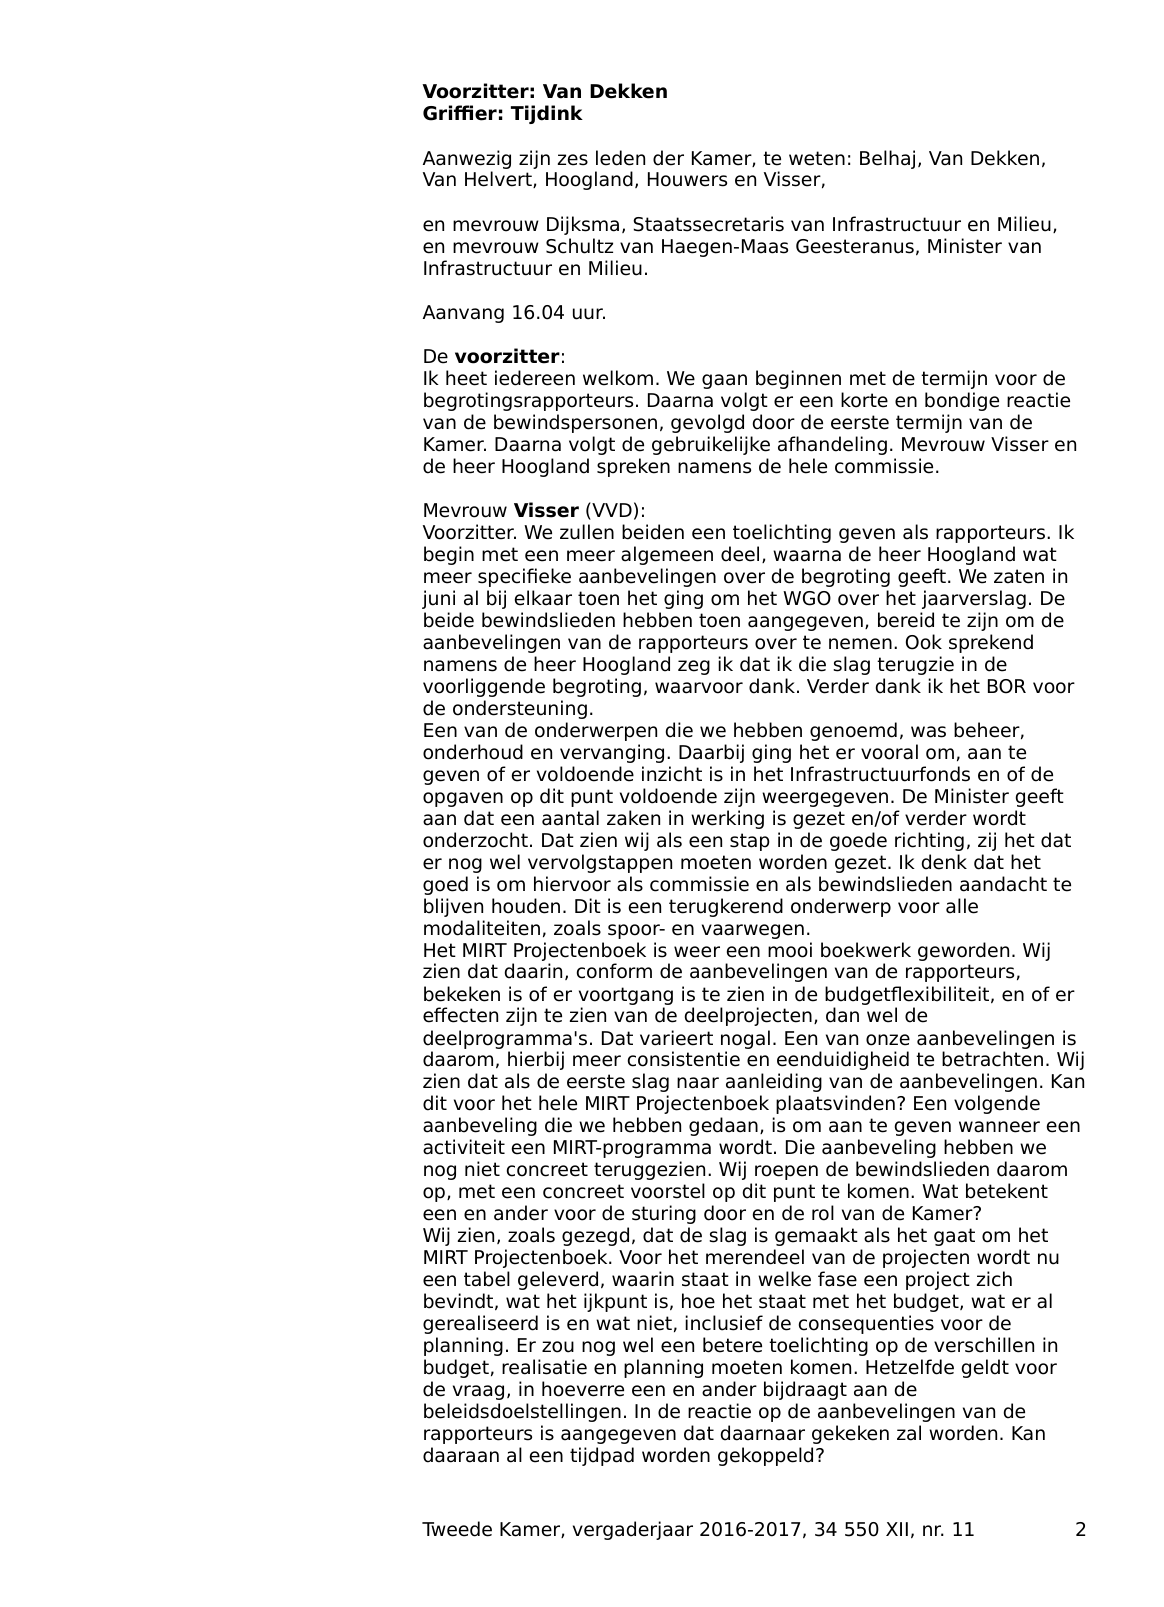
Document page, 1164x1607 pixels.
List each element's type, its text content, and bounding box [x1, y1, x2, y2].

text en mevrouw Dijksma, Staatssecretaris van Infrastructuur en Milieu, en mevrouw Schultz van Haegen-Maas Geesteranus, Minister van Infrastructuur en Milieu. [422, 213, 1087, 279]
text De voorzitter: [422, 346, 1087, 368]
text Een van de onderwerpen die we hebben genoemd, was beheer, onderhoud en vervanging. Daarbij ging het er vooral om, aan te geven of er voldoende inzicht is in het Infrastructuurfonds en of de opgaven op dit punt voldoende zijn weergegeven. De Minister geeft aan dat een aantal zaken in werking is gezet en/of verder wordt onderzocht. Dat zien wij als een stap in de goede richting, zij het dat er nog wel vervolgstappen moeten worden gezet. Ik denk dat het goed is om hiervoor als commissie en als bewindslieden aandacht te blijven houden. Dit is een terugkerend onderwerp voor alle modaliteiten, zoals spoor- en vaarwegen. [422, 720, 1087, 939]
text Aanwezig zijn zes leden der Kamer, te weten: Belhaj, Van Dekken, Van Helvert, Hoogland, Houwers en Visser, [422, 147, 1087, 191]
text Griffier: Tijdink [422, 103, 1087, 125]
text Mevrouw Visser (VVD): [422, 500, 1087, 522]
text Aanvang 16.04 uur. [422, 302, 1087, 324]
text Wij zien, zoals gezegd, dat de slag is gemaakt als het gaat om het MIRT Projectenboek. Voor het merendeel van de projecten wordt nu een tabel geleverd, waarin staat in welke fase een project zich bevindt, wat het ijkpunt is, hoe het staat met het budget, wat er al gerealiseerd is en wat niet, inclusief de consequenties voor de planning. Er zou nog wel een betere toelichting op de verschillen in budget, realisatie en planning moeten komen. Hetzelfde geldt voor de vraag, in hoeverre een en ander bijdraagt aan de beleidsdoelstellingen. In de reactie op de aanbevelingen van de rapporteurs is aangegeven dat daarnaar gekeken zal worden. Kan daaraan al een tijdpad worden gekoppeld? [422, 1225, 1087, 1467]
text Ik heet iedereen welkom. We gaan beginnen met de termijn voor de begrotingsrapporteurs. Daarna volgt er een korte en bondige reactie van de bewindspersonen, gevolgd door de eerste termijn van de Kamer. Daarna volgt de gebruikelijke afhandeling. Mevrouw Visser en de heer Hoogland spreken namens de hele commissie. [422, 368, 1087, 478]
text Voorzitter. We zullen beiden een toelichting geven als rapporteurs. Ik begin met een meer algemeen deel, waarna de heer Hoogland wat meer specifieke aanbevelingen over de begroting geeft. We zaten in juni al bij elkaar toen het ging om het WGO over het jaarverslag. De beide bewindslieden hebben toen aangegeven, bereid te zijn om de aanbevelingen van de rapporteurs over te nemen. Ook sprekend namens de heer Hoogland zeg ik dat ik die slag terugzie in de voorliggende begroting, waarvoor dank. Verder dank ik het BOR voor de ondersteuning. [422, 522, 1087, 720]
text Het MIRT Projectenboek is weer een mooi boekwerk geworden. Wij zien dat daarin, conform de aanbevelingen van de rapporteurs, bekeken is of er voortgang is te zien in de budgetflexibiliteit, en of er effecten zijn te zien van de deelprojecten, dan wel de deelprogramma's. Dat varieert nogal. Een van onze aanbevelingen is daarom, hierbij meer consistentie en eenduidigheid te betrachten. Wij zien dat als de eerste slag naar aanleiding van de aanbevelingen. Kan dit voor het hele MIRT Projectenboek plaatsvinden? Een volgende aanbeveling die we hebben gedaan, is om aan te geven wanneer een activiteit een MIRT-programma wordt. Die aanbeveling hebben we nog niet concreet teruggezien. Wij roepen de bewindslieden daarom op, met een concreet voorstel op dit punt te komen. Wat betekent een en ander voor de sturing door en de rol van de Kamer? [422, 939, 1087, 1225]
text Voorzitter: Van Dekken [422, 81, 1087, 103]
